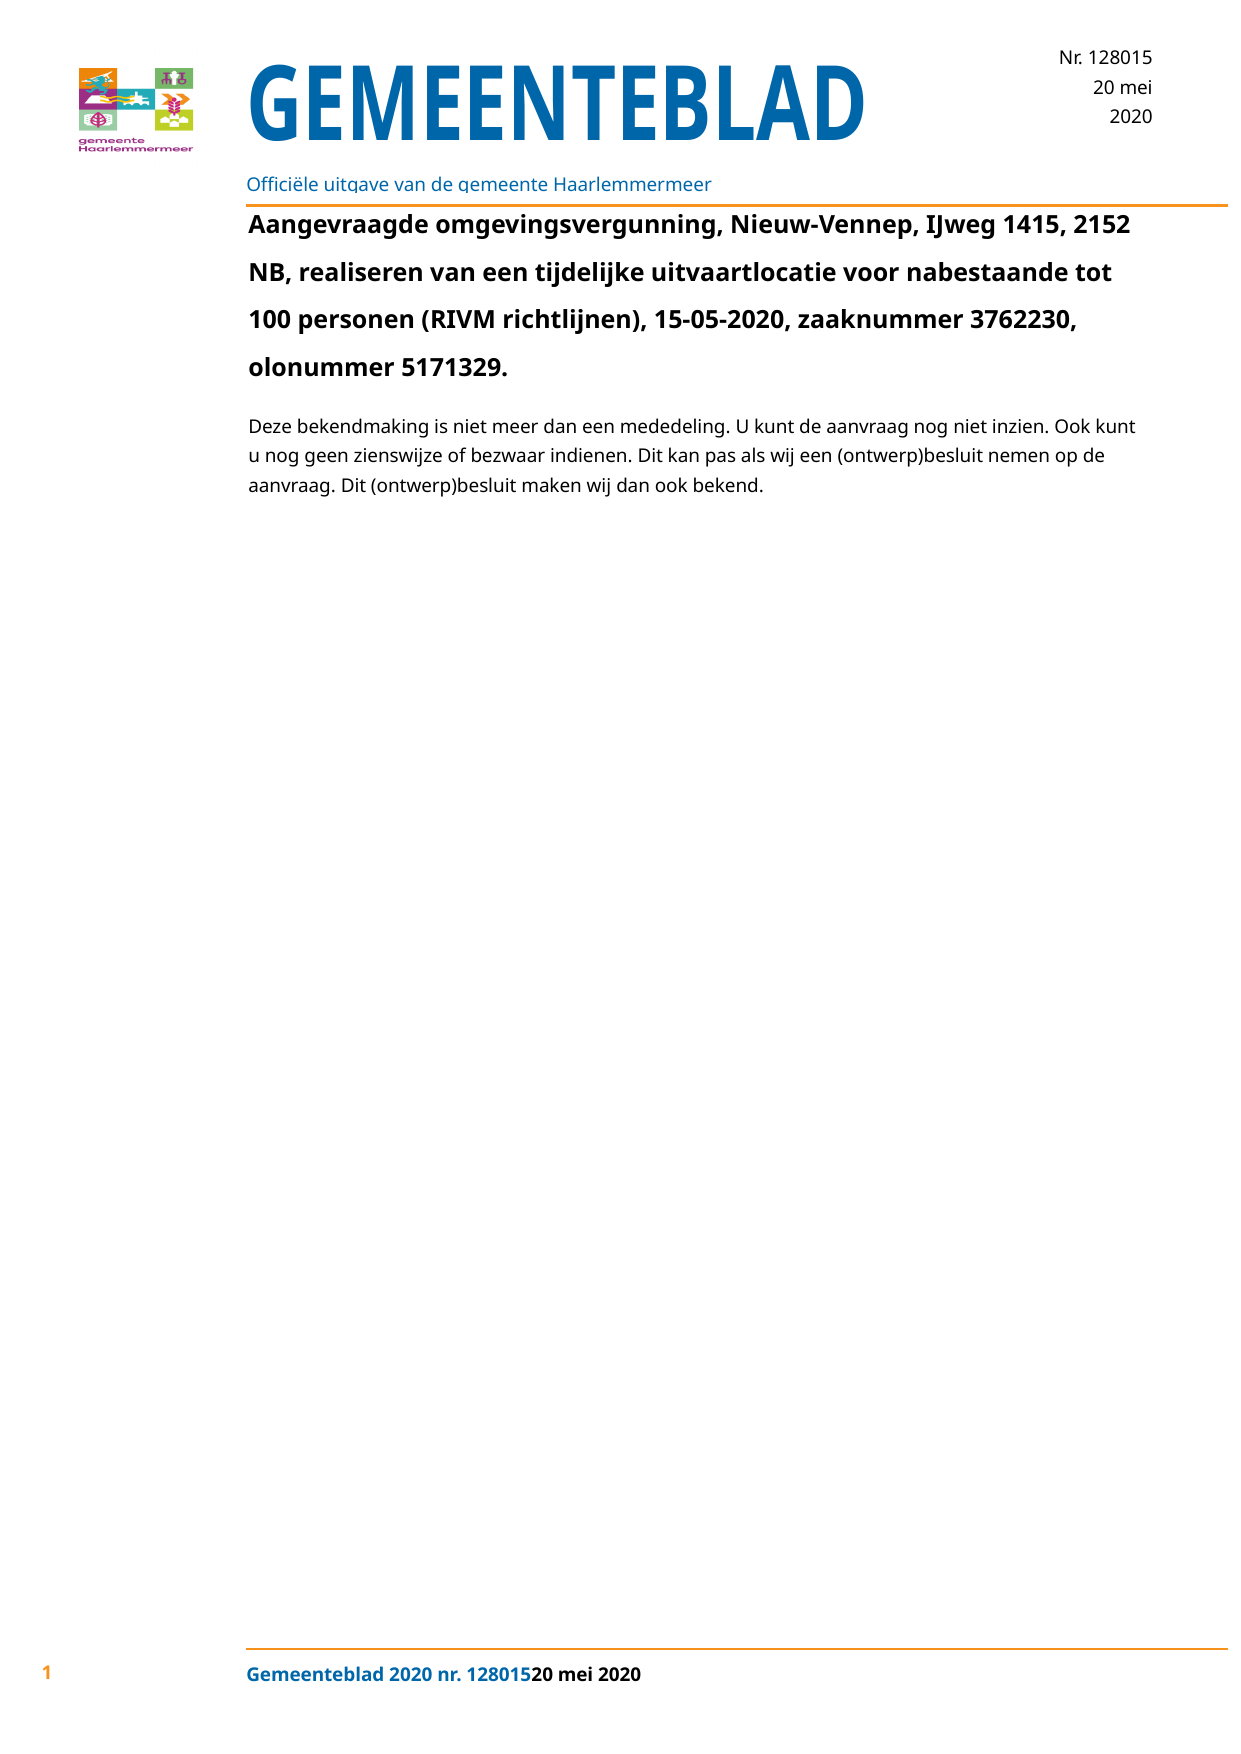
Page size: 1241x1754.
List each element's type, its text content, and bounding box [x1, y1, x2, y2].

text Aangevraagde omgevingsvergunning, Nieuw-Vennep, IJweg 1415, 2152 NB, realiseren van een tijdelijke uitvaartlocatie voor nabestaande tot 100 personen (RIVM richtlijnen), 15-05-2020, zaaknummer 3762230, olonummer 5171329. [248, 207, 1152, 384]
text Deze bekendmaking is niet meer dan een mededeling. U kunt de aanvraag nog niet inzien. Ook kunt u nog geen zienswijze of bezwaar indienen. Dit kan pas als wij een (ontwerp)besluit nemen op de aanvraag. Dit (ontwerp)besluit maken wij dan ook bekend. [248, 413, 1152, 498]
picture [41, 47, 231, 172]
